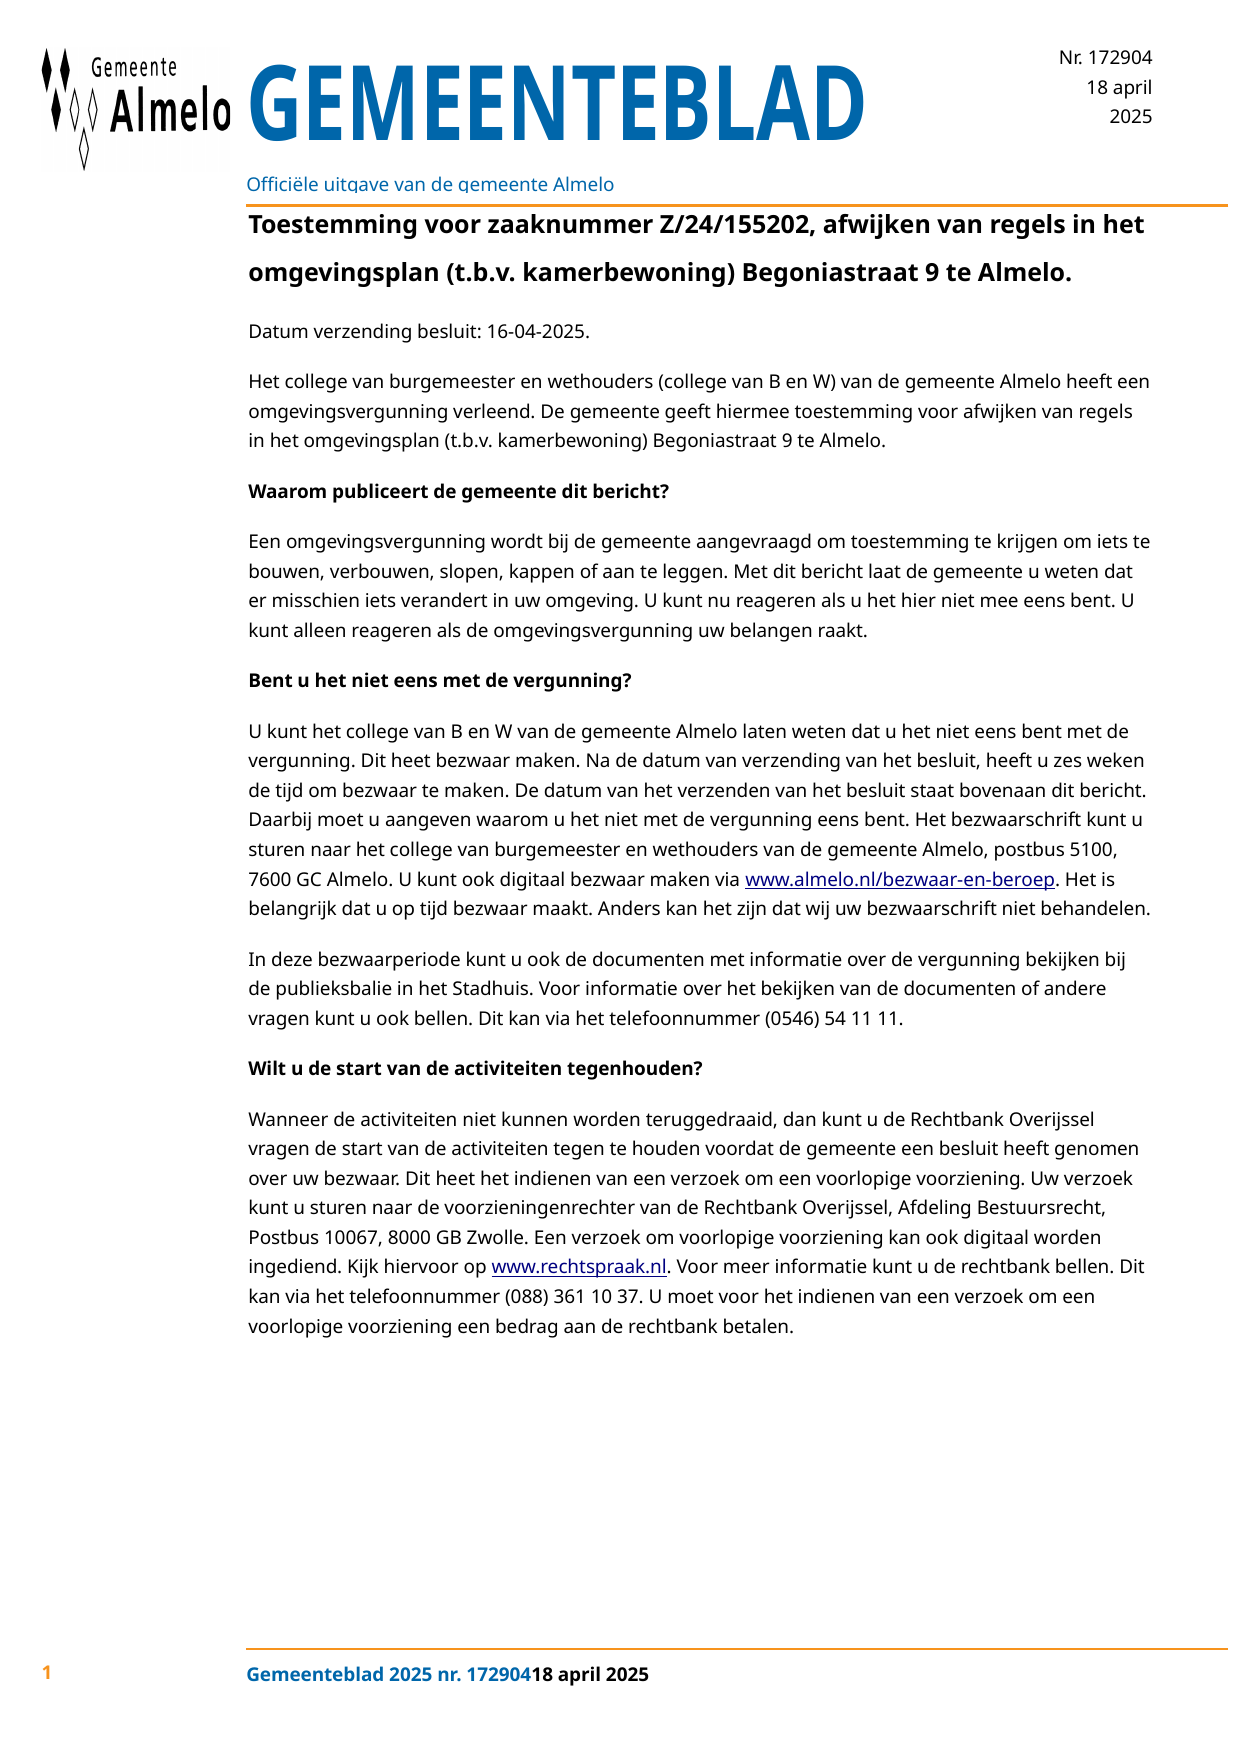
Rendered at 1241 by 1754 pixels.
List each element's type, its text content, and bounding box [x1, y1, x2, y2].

text U kunt het college van B en W van de gemeente Almelo laten weten dat u het niet eens bent met de vergunning. Dit heet bezwaar maken. Na de datum van verzending van het besluit, heeft u zes weken de tijd om bezwaar te maken. De datum van het verzenden van het besluit staat bovenaan dit bericht. Daarbij moet u aangeven waarom u het niet met de vergunning eens bent. Het bezwaarschrift kunt u sturen naar het college van burgemeester en wethouders van de gemeente Almelo, postbus 5100, 7600 GC Almelo. U kunt ook digitaal bezwaar maken via www.almelo.nl/bezwaar-en-beroep. Het is belangrijk dat u op tijd bezwaar maakt. Anders kan het zijn dat wij uw bezwaarschrift niet behandelen. [248, 718, 1152, 921]
text Toestemming voor zaaknummer Z/24/155202, afwijken van regels in het omgevingsplan (t.b.v. kamerbewoning) Begoniastraat 9 te Almelo. [248, 207, 1152, 288]
text Bent u het niet eens met de vergunning? [248, 667, 1152, 693]
text In deze bezwaarperiode kunt u ook de documenten met informatie over de vergunning bekijken bij de publieksbalie in het Stadhuis. Voor informatie over het bekijken van de documenten of andere vragen kunt u ook bellen. Dit kan via het telefoonnummer (0546) 54 11 11. [248, 946, 1152, 1031]
text Waarom publiceert de gemeente dit bericht? [248, 478, 1152, 504]
text Datum verzending besluit: 16-04-2025. [248, 318, 1152, 344]
text Wilt u de start van de activiteiten tegenhouden? [248, 1055, 1152, 1081]
picture [41, 47, 231, 172]
text Het college van burgemeester en wethouders (college van B en W) van de gemeente Almelo heeft een omgevingsvergunning verleend. De gemeente geeft hiermee toestemming voor afwijken van regels in het omgevingsplan (t.b.v. kamerbewoning) Begoniastraat 9 te Almelo. [248, 368, 1152, 453]
text Een omgevingsvergunning wordt bij de gemeente aangevraagd om toestemming te krijgen om iets te bouwen, verbouwen, slopen, kappen of aan te leggen. Met dit bericht laat de gemeente u weten dat er misschien iets verandert in uw omgeving. U kunt nu reageren als u het hier niet mee eens bent. U kunt alleen reageren als de omgevingsvergunning uw belangen raakt. [248, 528, 1152, 643]
text Wanneer de activiteiten niet kunnen worden teruggedraaid, dan kunt u de Rechtbank Overijssel vragen de start van de activiteiten tegen te houden voordat de gemeente een besluit heeft genomen over uw bezwaar. Dit heet het indienen van een verzoek om een voorlopige voorziening. Uw verzoek kunt u sturen naar de voorzieningenrechter van de Rechtbank Overijssel, Afdeling Bestuursrecht, Postbus 10067, 8000 GB Zwolle. Een verzoek om voorlopige voorziening kan ook digitaal worden ingediend. Kijk hiervoor op www.rechtspraak.nl. Voor meer informatie kunt u de rechtbank bellen. Dit kan via het telefoonnummer (088) 361 10 37. U moet voor het indienen van een verzoek om een voorlopige voorziening een bedrag aan de rechtbank betalen. [248, 1106, 1152, 1339]
